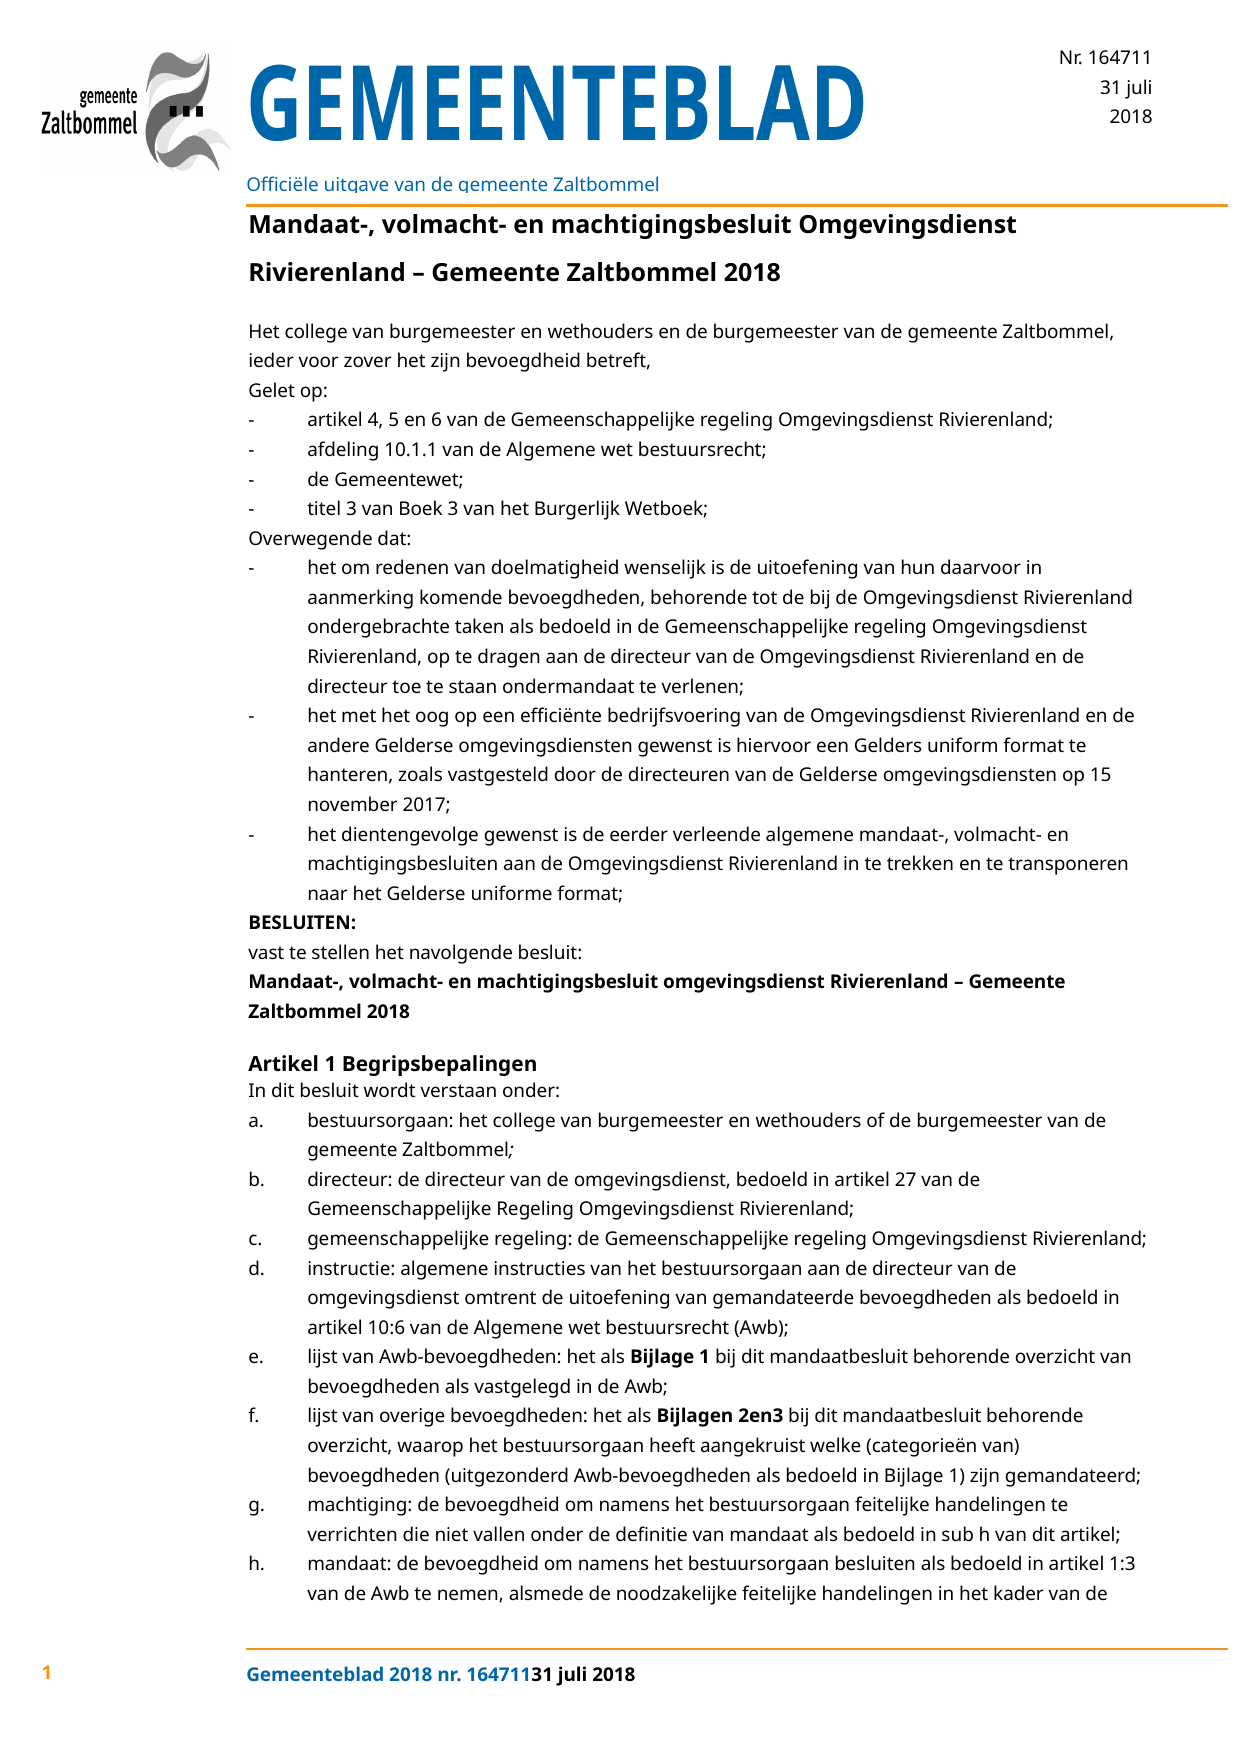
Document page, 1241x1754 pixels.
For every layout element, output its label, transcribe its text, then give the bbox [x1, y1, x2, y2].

text vast te stellen het navolgende besluit: [248, 939, 1152, 965]
list lijst van overige bevoegdheden: het als Bijlagen 2en3 bij dit mandaatbesluit behorende overzicht, waarop het bestuursorgaan heeft aangekruist welke (categorieën van) bevoegdheden (uitgezonderd Awb-bevoegdheden als bedoeld in Bijlage 1) zijn gemandateerd; [248, 1403, 1152, 1487]
list titel 3 van Boek 3 van het Burgerlijk Wetboek; [248, 495, 1152, 521]
text Mandaat-, volmacht- en machtigingsbesluit Omgevingsdienst Rivierenland – Gemeente Zaltbommel 2018 [248, 207, 1152, 288]
list het met het oog op een efficiënte bedrijfsvoering van de Omgevingsdienst Rivierenland en de andere Gelderse omgevingsdiensten gewenst is hiervoor een Gelders uniform format te hanteren, zoals vastgesteld door de directeuren van de Gelderse omgevingsdiensten op 15 november 2017; [248, 702, 1152, 817]
list afdeling 10.1.1 van de Algemene wet bestuursrecht; [248, 436, 1152, 462]
list lijst van Awb-bevoegdheden: het als Bijlage 1 bij dit mandaatbesluit behorende overzicht van bevoegdheden als vastgelegd in de Awb; [248, 1343, 1152, 1399]
list de Gemeentewet; [248, 466, 1152, 492]
picture [41, 47, 231, 172]
text Overwegende dat: [248, 525, 1152, 551]
list directeur: de directeur van de omgevingsdienst, bedoeld in artikel 27 van de Gemeenschappelijke Regeling Omgevingsdienst Rivierenland; [248, 1166, 1152, 1221]
text BESLUITEN: [248, 909, 1152, 935]
text Artikel 1 Begripsbepalingen [248, 1049, 1152, 1077]
list artikel 4, 5 en 6 van de Gemeenschappelijke regeling Omgevingsdienst Rivierenland; [248, 407, 1152, 432]
list gemeenschappelijke regeling: de Gemeenschappelijke regeling Omgevingsdienst Rivierenland; [248, 1225, 1152, 1251]
text Het college van burgemeester en wethouders en de burgemeester van de gemeente Zaltbommel, ieder voor zover het zijn bevoegdheid betreft, [248, 318, 1152, 373]
list machtiging: de bevoegdheid om namens het bestuursorgaan feitelijke handelingen te verrichten die niet vallen onder de definitie van mandaat als bedoeld in sub h van dit artikel; [248, 1491, 1152, 1547]
list het om redenen van doelmatigheid wenselijk is de uitoefening van hun daarvoor in aanmerking komende bevoegdheden, behorende tot de bij de Omgevingsdienst Rivierenland ondergebrachte taken als bedoeld in de Gemeenschappelijke regeling Omgevingsdienst Rivierenland, op te dragen aan de directeur van de Omgevingsdienst Rivierenland en de directeur toe te staan ondermandaat te verlenen; [248, 554, 1152, 699]
list mandaat: de bevoegdheid om namens het bestuursorgaan besluiten als bedoeld in artikel 1:3 van de Awb te nemen, alsmede de noodzakelijke feitelijke handelingen in het kader van de [248, 1551, 1152, 1606]
text Gelet op: [248, 377, 1152, 403]
list instructie: algemene instructies van het bestuursorgaan aan de directeur van de omgevingsdienst omtrent de uitoefening van gemandateerde bevoegdheden als bedoeld in artikel 10:6 van de Algemene wet bestuursrecht (Awb); [248, 1255, 1152, 1339]
list het dientengevolge gewenst is de eerder verleende algemene mandaat-, volmacht- en machtigingsbesluiten aan de Omgevingsdienst Rivierenland in te trekken en te transponeren naar het Gelderse uniforme format; [248, 821, 1152, 906]
list bestuursorgaan: het college van burgemeester en wethouders of de burgemeester van de gemeente Zaltbommel; [248, 1107, 1152, 1162]
text Mandaat-, volmacht- en machtigingsbesluit omgevingsdienst Rivierenland – Gemeente Zaltbommel 2018 [248, 969, 1152, 1024]
text In dit besluit wordt verstaan onder: [248, 1077, 1152, 1103]
